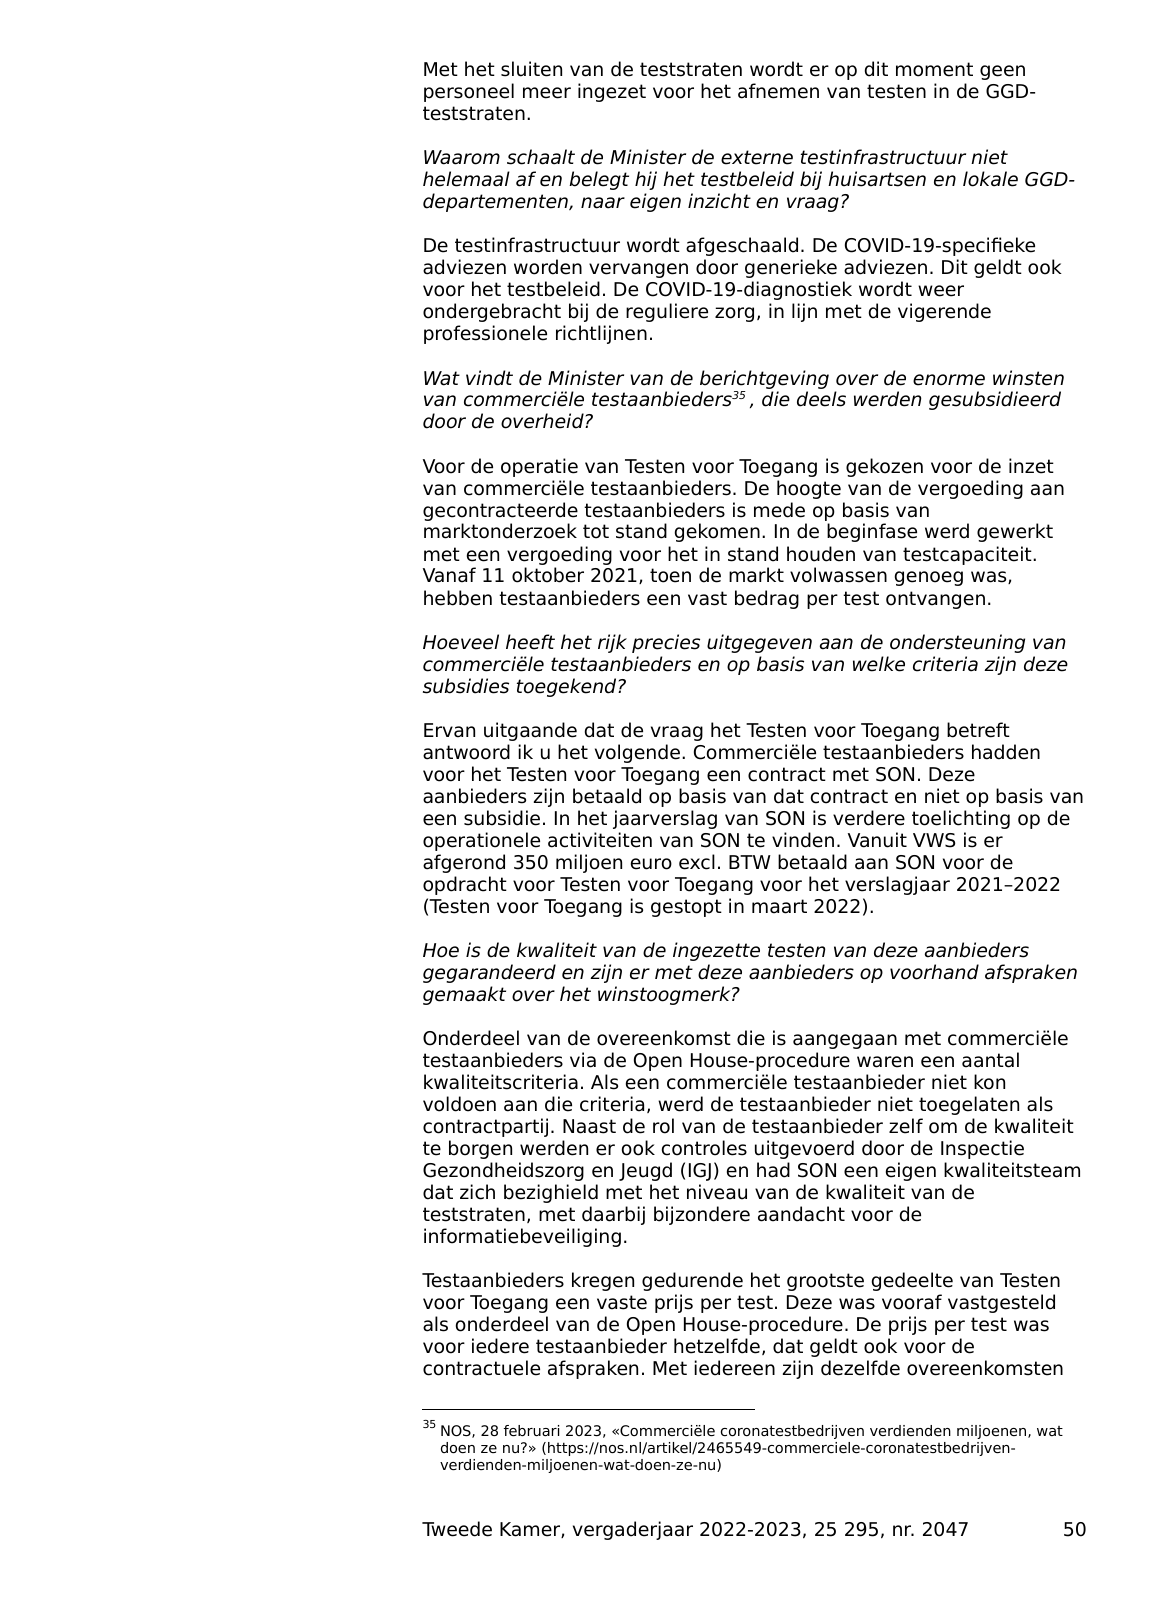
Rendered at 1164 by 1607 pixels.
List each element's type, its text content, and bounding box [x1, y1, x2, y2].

text Hoe is de kwaliteit van de ingezette testen van deze aanbieders gegarandeerd en zijn er met deze aanbieders op voorhand afspraken gemaakt over het winstoogmerk? [422, 940, 1087, 1006]
text Met het sluiten van de teststraten wordt er op dit moment geen personeel meer ingezet voor het afnemen van testen in de GGD-teststraten. [422, 59, 1087, 125]
text Testaanbieders kregen gedurende het grootste gedeelte van Testen voor Toegang een vaste prijs per test. Deze was vooraf vastgesteld als onderdeel van de Open House-procedure. De prijs per test was voor iedere testaanbieder hetzelfde, dat geldt ook voor de contractuele afspraken. Met iedereen zijn dezelfde overeenkomsten [422, 1270, 1087, 1380]
text Voor de operatie van Testen voor Toegang is gekozen voor de inzet van commerciële testaanbieders. De hoogte van de vergoeding aan gecontracteerde testaanbieders is mede op basis van marktonderzoek tot stand gekomen. In de beginfase werd gewerkt met een vergoeding voor het in stand houden van testcapaciteit. Vanaf 11 oktober 2021, toen de markt volwassen genoeg was, hebben testaanbieders een vast bedrag per test ontvangen. [422, 456, 1087, 609]
text Ervan uitgaande dat de vraag het Testen voor Toegang betreft antwoord ik u het volgende. Commerciële testaanbieders hadden voor het Testen voor Toegang een contract met SON. Deze aanbieders zijn betaald op basis van dat contract en niet op basis van een subsidie. In het jaarverslag van SON is verdere toelichting op de operationele activiteiten van SON te vinden. Vanuit VWS is er afgerond 350 miljoen euro excl. BTW betaald aan SON voor de opdracht voor Testen voor Toegang voor het verslagjaar 2021–2022 (Testen voor Toegang is gestopt in maart 2022). [422, 720, 1087, 917]
text Hoeveel heeft het rijk precies uitgegeven aan de ondersteuning van commerciële testaanbieders en op basis van welke criteria zijn deze subsidies toegekend? [422, 632, 1087, 697]
text De testinfrastructuur wordt afgeschaald. De COVID-19-specifieke adviezen worden vervangen door generieke adviezen. Dit geldt ook voor het testbeleid. De COVID-19-diagnostiek wordt weer ondergebracht bij de reguliere zorg, in lijn met de vigerende professionele richtlijnen. [422, 235, 1087, 345]
text Wat vindt de Minister van de berichtgeving over de enorme winsten van commerciële testaanbieders, die deels werden gesubsidieerd door de overheid? [422, 367, 1087, 433]
text Onderdeel van de overeenkomst die is aangegaan met commerciële testaanbieders via de Open House-procedure waren een aantal kwaliteitscriteria. Als een commerciële testaanbieder niet kon voldoen aan die criteria, werd de testaanbieder niet toegelaten als contractpartij. Naast de rol van de testaanbieder zelf om de kwaliteit te borgen werden er ook controles uitgevoerd door de Inspectie Gezondheidszorg en Jeugd (IGJ) en had SON een eigen kwaliteitsteam dat zich bezighield met het niveau van de kwaliteit van de teststraten, met daarbij bijzondere aandacht voor de informatiebeveiliging. [422, 1028, 1087, 1248]
text Waarom schaalt de Minister de externe testinfrastructuur niet helemaal af en belegt hij het testbeleid bij huisartsen en lokale GGD-departementen, naar eigen inzicht en vraag? [422, 147, 1087, 213]
text NOS, 28 februari 2023, «Commerciële coronatestbedrijven verdienden miljoenen, wat doen ze nu?» (https://nos.nl/artikel/2465549-commerciele-coronatestbedrijven-verdienden-miljoenen-wat-doen-ze-nu) [422, 1418, 1087, 1474]
